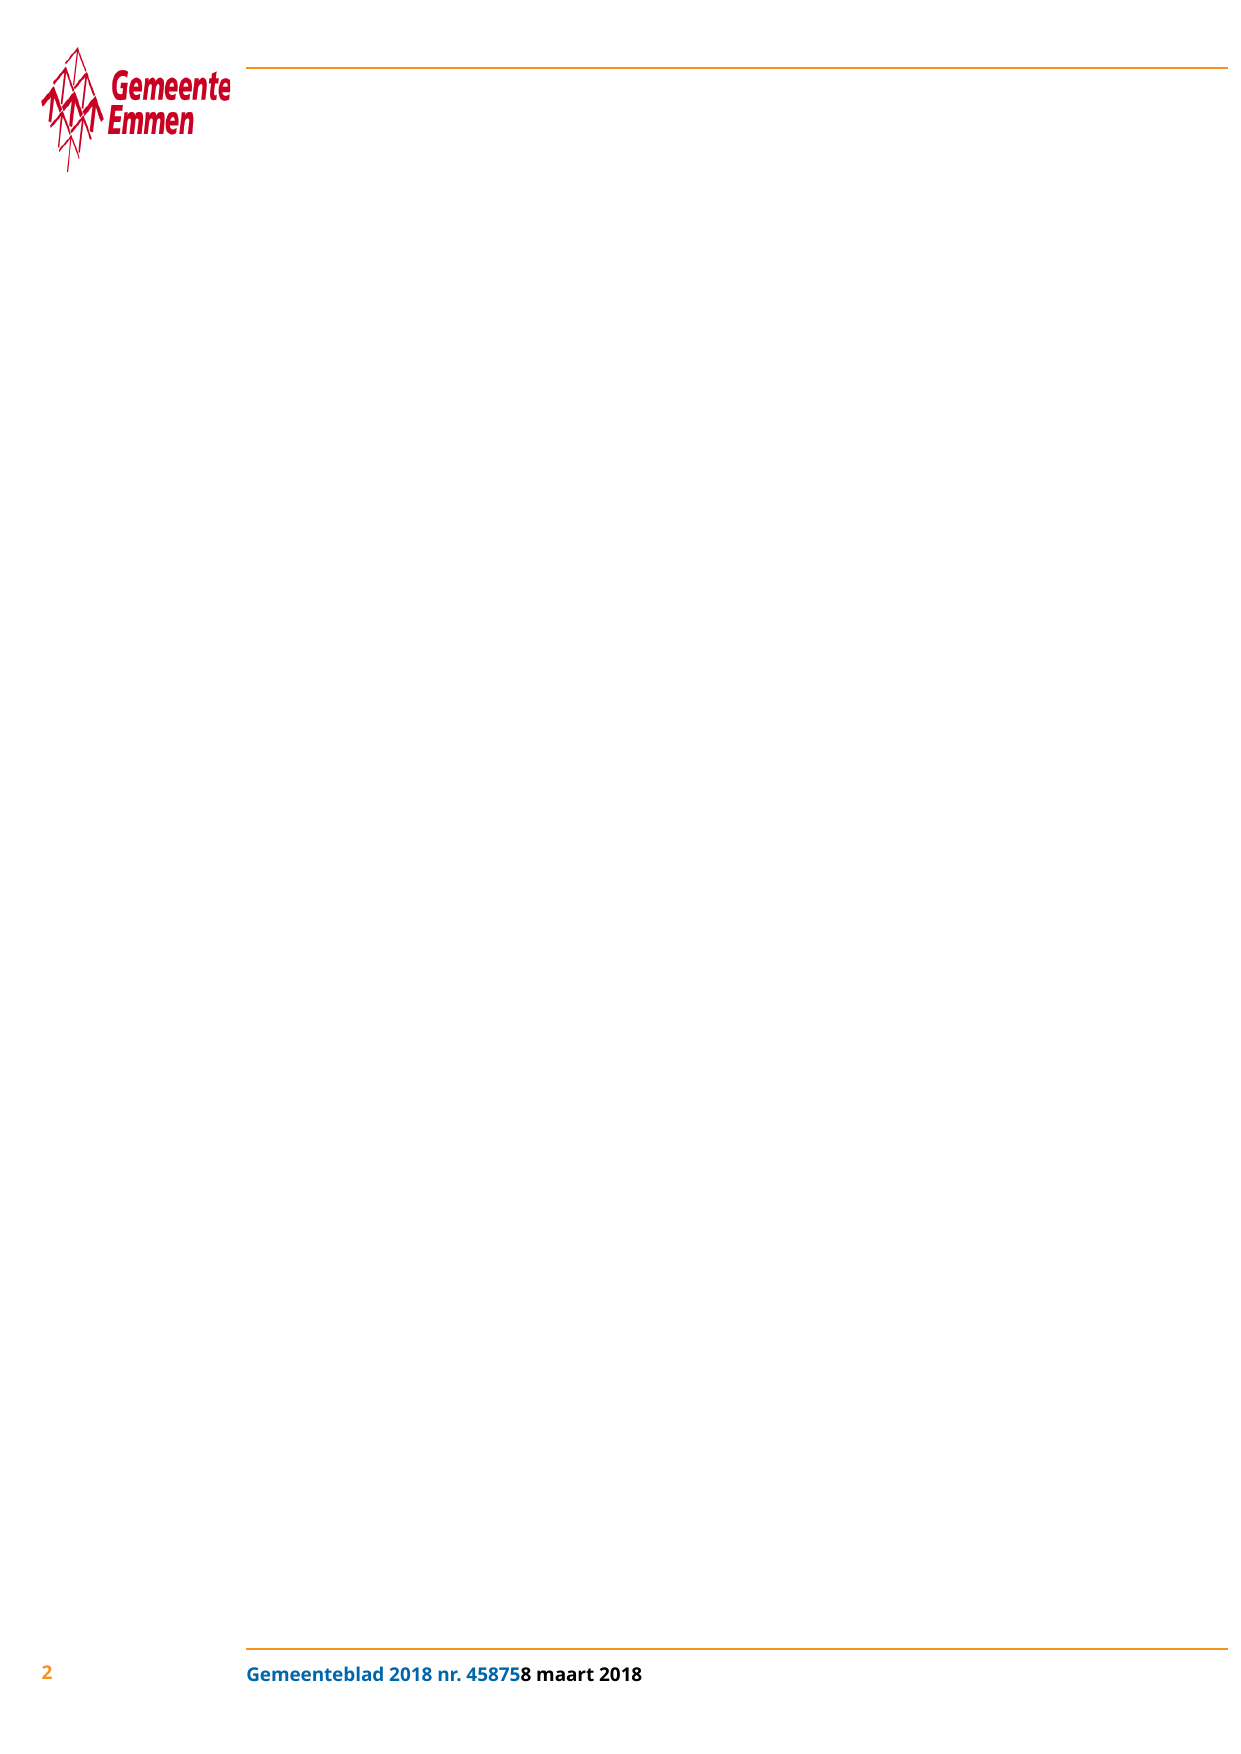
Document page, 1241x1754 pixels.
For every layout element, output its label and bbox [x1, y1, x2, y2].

picture [41, 47, 231, 172]
